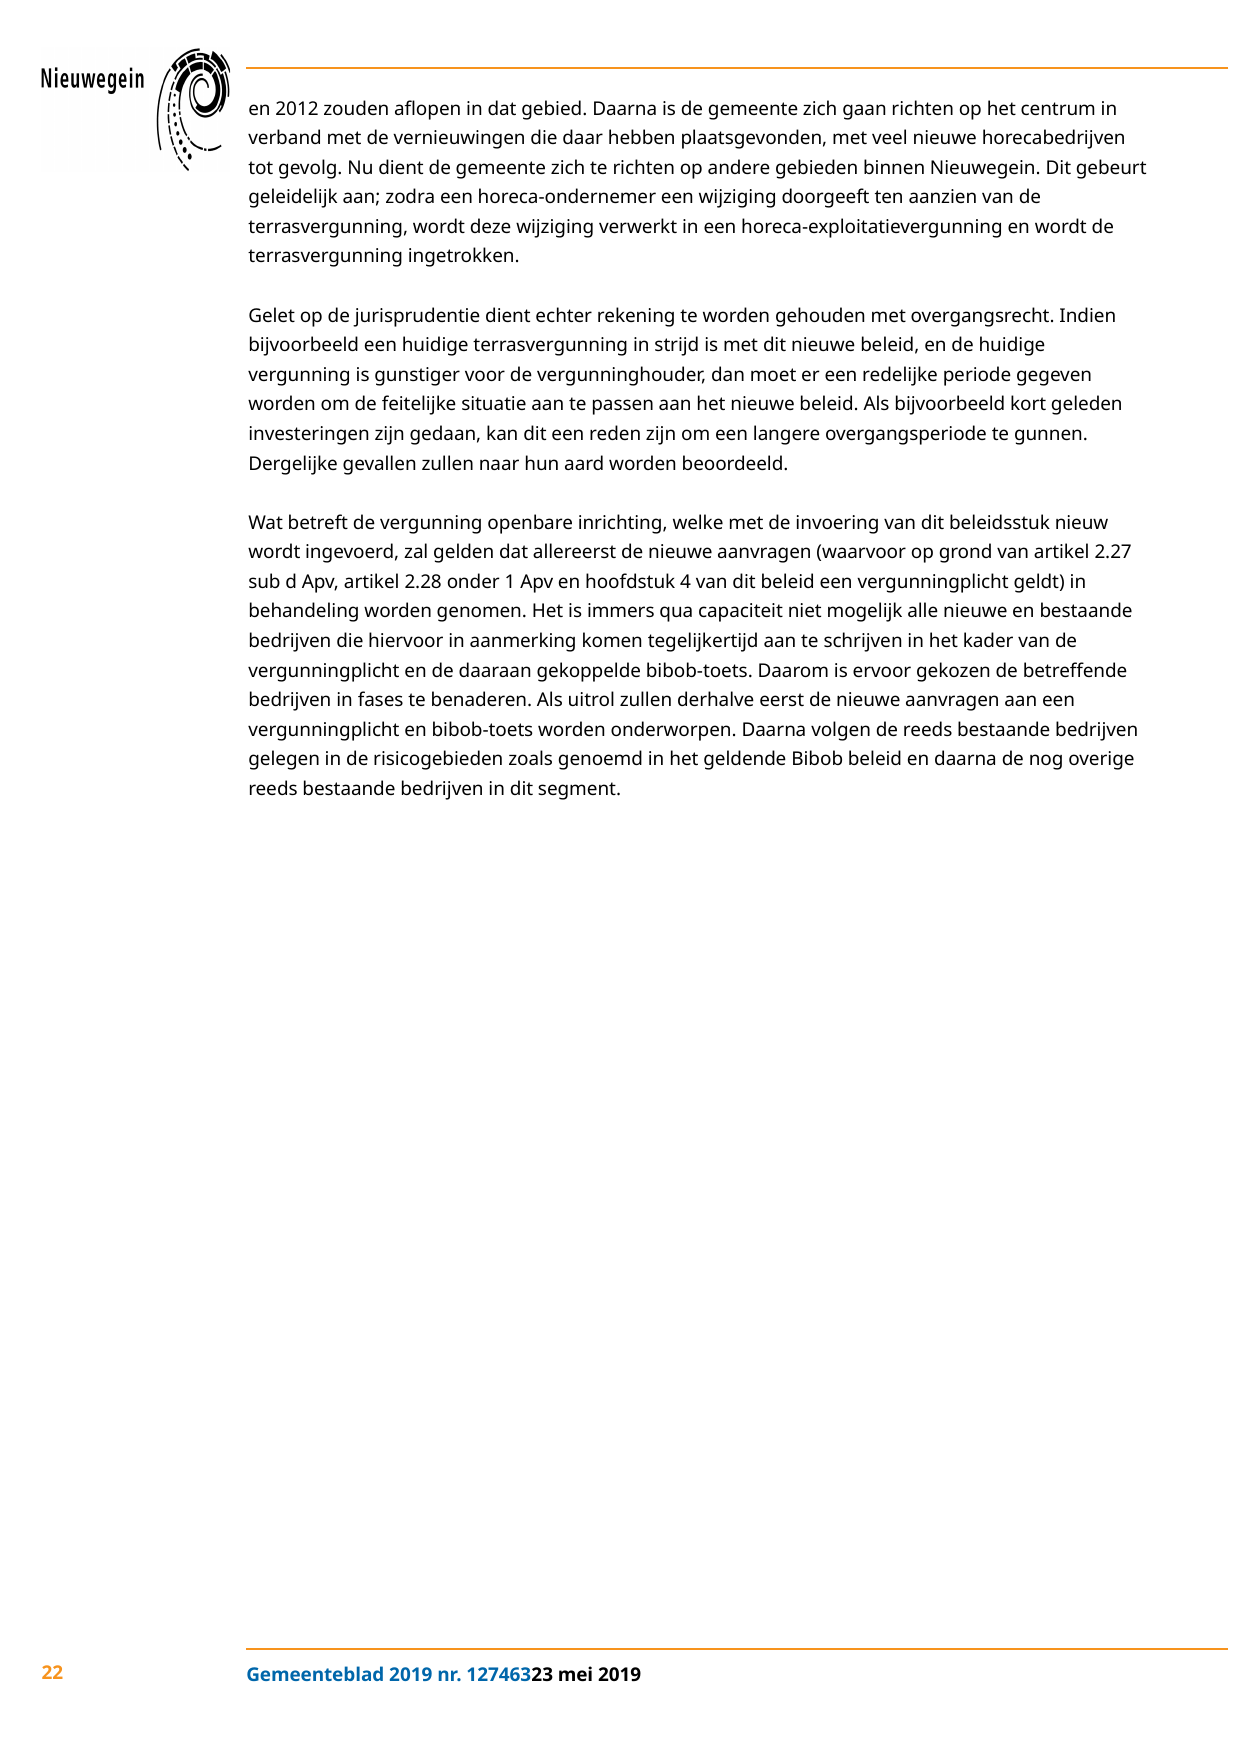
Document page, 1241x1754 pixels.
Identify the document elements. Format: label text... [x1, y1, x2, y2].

text Wat betreft de vergunning openbare inrichting, welke met de invoering van dit beleidsstuk nieuw wordt ingevoerd, zal gelden dat allereerst de nieuwe aanvragen (waarvoor op grond van artikel 2.27 sub d Apv, artikel 2.28 onder 1 Apv en hoofdstuk 4 van dit beleid een vergunningplicht geldt) in behandeling worden genomen. Het is immers qua capaciteit niet mogelijk alle nieuwe en bestaande bedrijven die hiervoor in aanmerking komen tegelijkertijd aan te schrijven in het kader van de vergunningplicht en de daaraan gekoppelde bibob-toets. Daarom is ervoor gekozen de betreffende bedrijven in fases te benaderen. Als uitrol zullen derhalve eerst de nieuwe aanvragen aan een vergunningplicht en bibob-toets worden onderworpen. Daarna volgen de reeds bestaande bedrijven gelegen in de risicogebieden zoals genoemd in het geldende Bibob beleid en daarna de nog overige reeds bestaande bedrijven in dit segment. [248, 509, 1152, 801]
text en 2012 zouden aflopen in dat gebied. Daarna is de gemeente zich gaan richten op het centrum in verband met de vernieuwingen die daar hebben plaatsgevonden, met veel nieuwe horecabedrijven tot gevolg. Nu dient de gemeente zich te richten op andere gebieden binnen Nieuwegein. Dit gebeurt geleidelijk aan; zodra een horeca-ondernemer een wijziging doorgeeft ten aanzien van de terrasvergunning, wordt deze wijziging verwerkt in een horeca-exploitatievergunning en wordt de terrasvergunning ingetrokken. [248, 95, 1152, 268]
text Gelet op de jurisprudentie dient echter rekening te worden gehouden met overgangsrecht. Indien bijvoorbeeld een huidige terrasvergunning in strijd is met dit nieuwe beleid, en de huidige vergunning is gunstiger voor de vergunninghouder, dan moet er een redelijke periode gegeven worden om de feitelijke situatie aan te passen aan het nieuwe beleid. Als bijvoorbeeld kort geleden investeringen zijn gedaan, kan dit een reden zijn om een langere overgangsperiode te gunnen. Dergelijke gevallen zullen naar hun aard worden beoordeeld. [248, 302, 1152, 476]
picture [41, 47, 231, 172]
